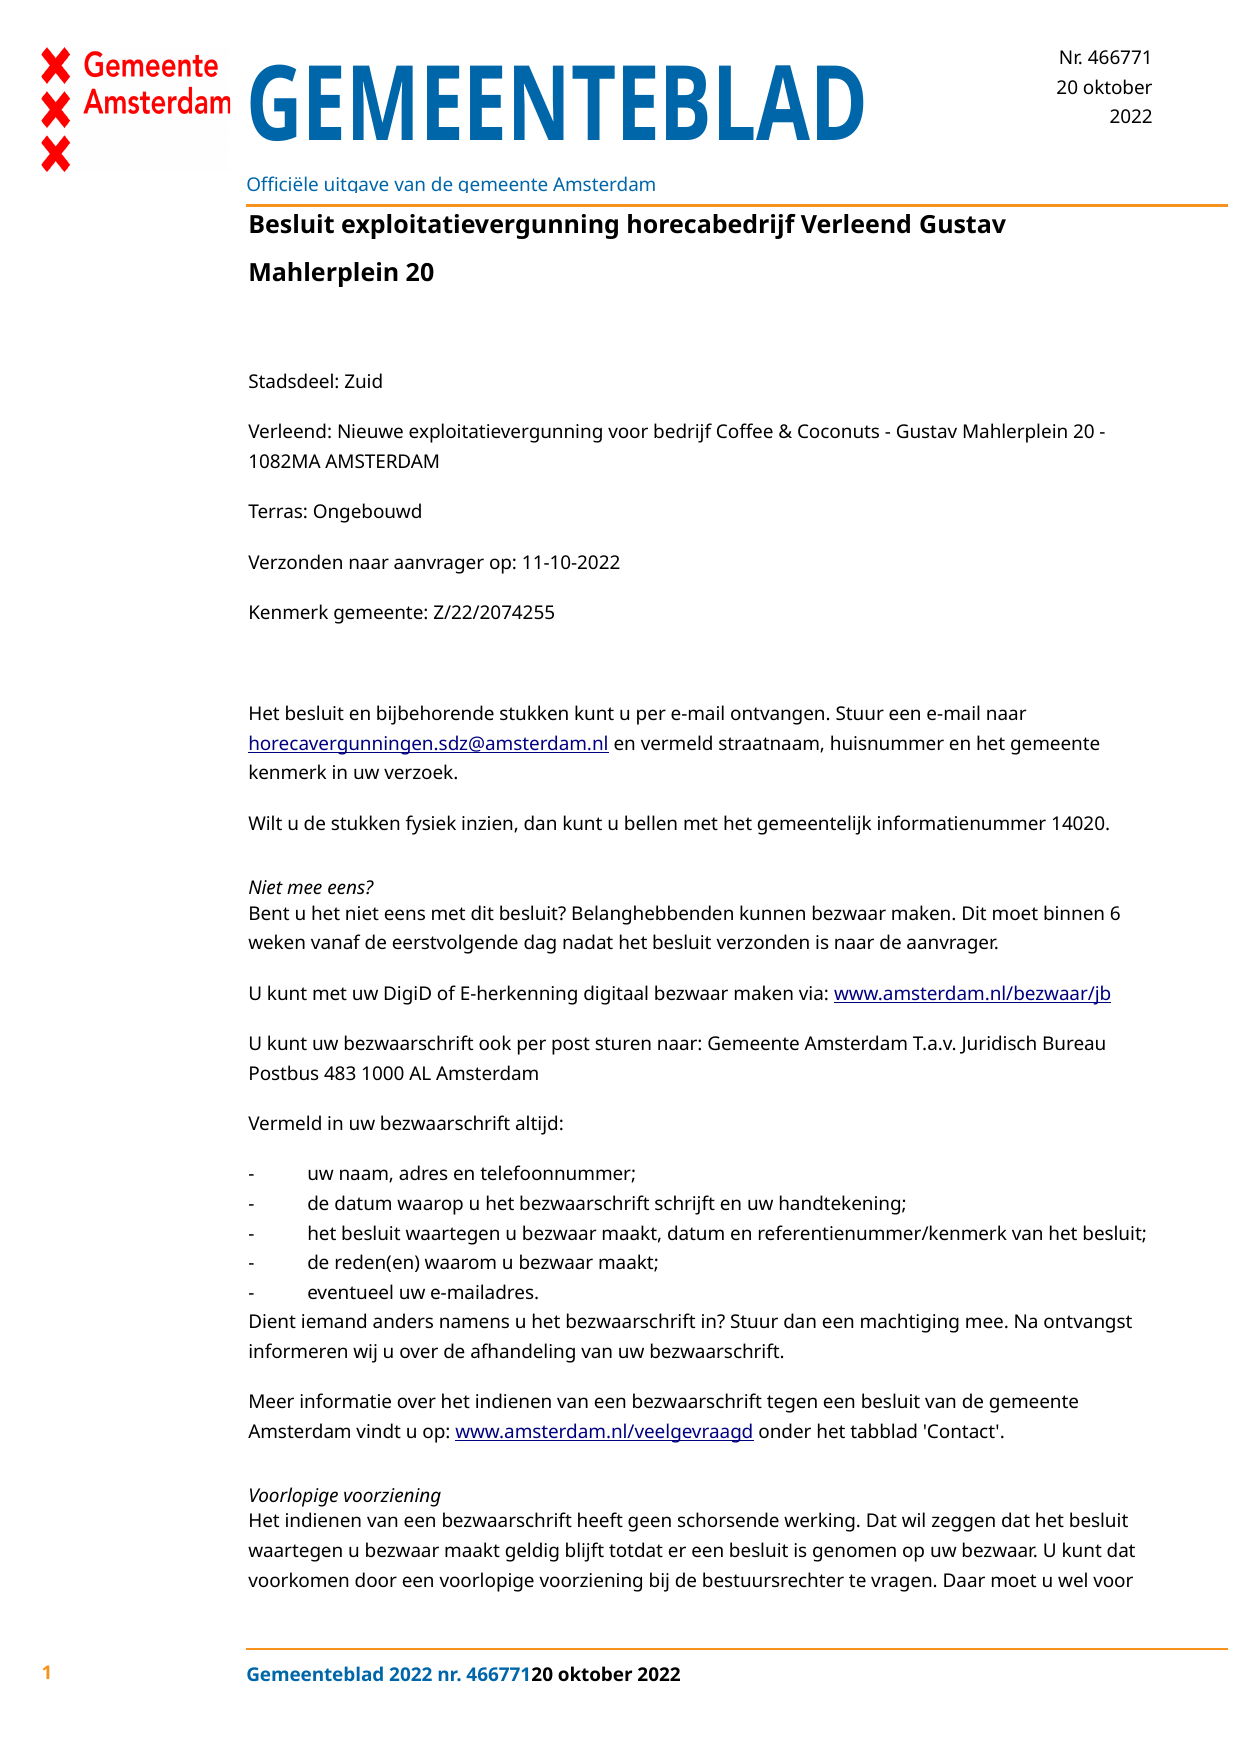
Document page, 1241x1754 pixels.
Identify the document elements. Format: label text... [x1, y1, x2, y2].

picture [41, 47, 231, 172]
text Dient iemand anders namens u het bezwaarschrift in? Stuur dan een machtiging mee. Na ontvangst informeren wij u over de afhandeling van uw bezwaarschrift. [248, 1308, 1152, 1364]
text Besluit exploitatievergunning horecabedrijf Verleend Gustav Mahlerplein 20 [248, 207, 1152, 288]
text Het indienen van een bezwaarschrift heeft geen schorsende werking. Dat wil zeggen dat het besluit waartegen u bezwaar maakt geldig blijft totdat er een besluit is genomen op uw bezwaar. U kunt dat voorkomen door een voorlopige voorziening bij de bestuursrechter te vragen. Daar moet u wel voor [248, 1508, 1152, 1593]
text Stadsdeel: Zuid [248, 368, 1152, 394]
list de reden(en) waarom u bezwaar maakt; [248, 1249, 1152, 1275]
text Meer informatie over het indienen van een bezwaarschrift tegen een besluit van de gemeente Amsterdam vindt u op: www.amsterdam.nl/veelgevraagd onder het tabblad 'Contact'. [248, 1388, 1152, 1444]
text U kunt uw bezwaarschrift ook per post sturen naar: Gemeente Amsterdam T.a.v. Juridisch Bureau Postbus 483 1000 AL Amsterdam [248, 1030, 1152, 1085]
list het besluit waartegen u bezwaar maakt, datum en referentienummer/kenmerk van het besluit; [248, 1220, 1152, 1245]
text Verleend: Nieuwe exploitatievergunning voor bedrijf Coffee & Coconuts - Gustav Mahlerplein 20 - 1082MA AMSTERDAM [248, 419, 1152, 474]
text Niet mee eens? [248, 874, 1152, 900]
text Het besluit en bijbehorende stukken kunt u per e-mail ontvangen. Stuur een e-mail naar horecavergunningen.sdz@amsterdam.nl en vermeld straatnaam, huisnummer en het gemeente kenmerk in uw verzoek. [248, 700, 1152, 785]
text Voorlopige voorziening [248, 1482, 1152, 1508]
text Verzonden naar aanvrager op: 11-10-2022 [248, 549, 1152, 575]
text U kunt met uw DigiD of E-herkenning digitaal bezwaar maken via: www.amsterdam.nl/bezwaar/jb [248, 980, 1152, 1005]
list uw naam, adres en telefoonnummer; [248, 1161, 1152, 1186]
list eventueel uw e-mailadres. [248, 1279, 1152, 1304]
text Wilt u de stukken fysiek inzien, dan kunt u bellen met het gemeentelijk informatienummer 14020. [248, 810, 1152, 836]
text Vermeld in uw bezwaarschrift altijd: [248, 1110, 1152, 1136]
text Bent u het niet eens met dit besluit? Belanghebbenden kunnen bezwaar maken. Dit moet binnen 6 weken vanaf de eerstvolgende dag nadat het besluit verzonden is naar de aanvrager. [248, 900, 1152, 955]
list de datum waarop u het bezwaarschrift schrijft en uw handtekening; [248, 1190, 1152, 1216]
text Kenmerk gemeente: Z/22/2074255 [248, 599, 1152, 625]
text Terras: Ongebouwd [248, 499, 1152, 524]
